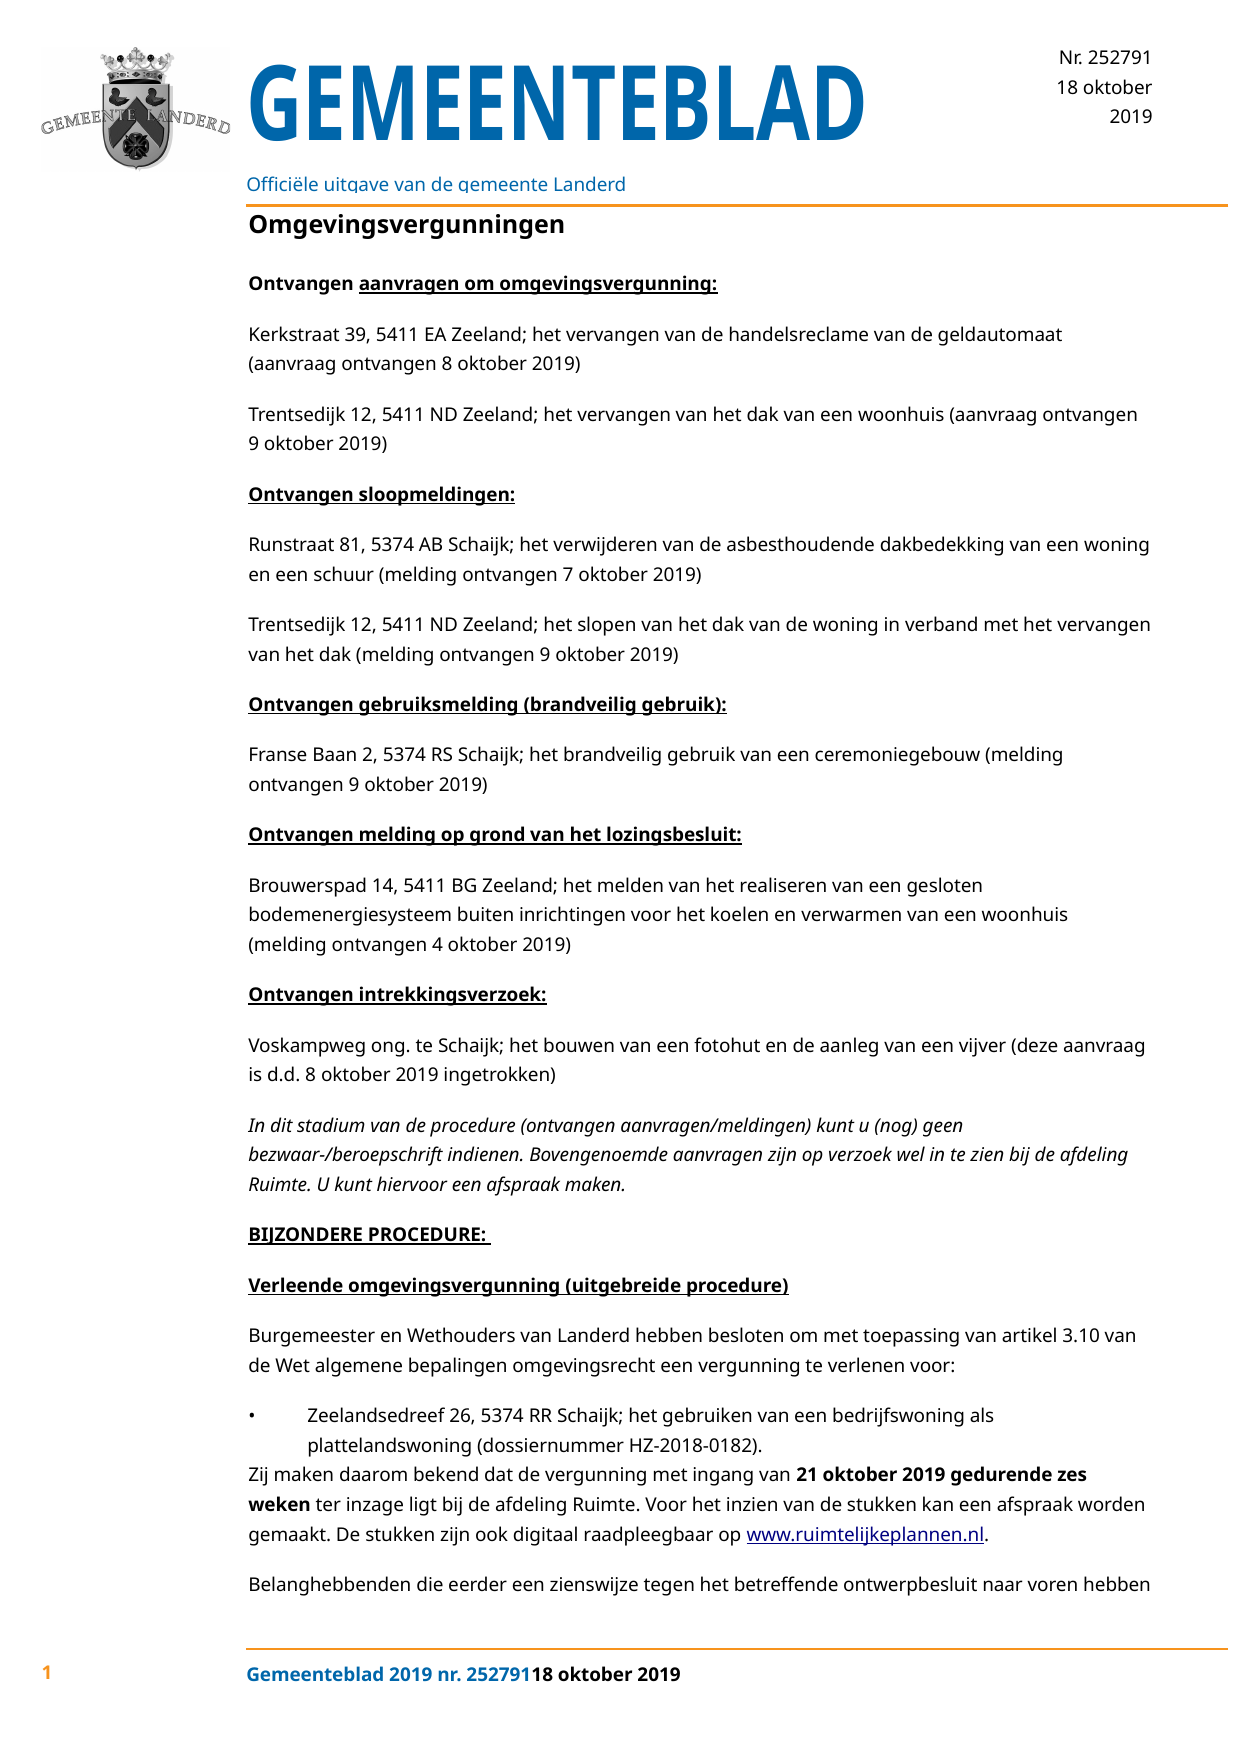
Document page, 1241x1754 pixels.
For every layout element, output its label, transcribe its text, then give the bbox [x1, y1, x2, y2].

text Belanghebbenden die eerder een zienswijze tegen het betreffende ontwerpbesluit naar voren hebben [248, 1571, 1152, 1597]
text Franse Baan 2, 5374 RS Schaijk; het brandveilig gebruik van een ceremoniegebouw (melding ontvangen 9 oktober 2019) [248, 742, 1152, 797]
text Runstraat 81, 5374 AB Schaijk; het verwijderen van de asbesthoudende dakbedekking van een woning en een schuur (melding ontvangen 7 oktober 2019) [248, 531, 1152, 586]
text Kerkstraat 39, 5411 EA Zeeland; het vervangen van de handelsreclame van de geldautomaat (aanvraag ontvangen 8 oktober 2019) [248, 321, 1152, 376]
text BIJZONDERE PROCEDURE: [248, 1222, 1152, 1247]
picture [41, 47, 231, 172]
text Ontvangen gebruiksmelding (brandveilig gebruik): [248, 691, 1152, 717]
text Zij maken daarom bekend dat de vergunning met ingang van 21 oktober 2019 gedurende zes weken ter inzage ligt bij de afdeling Ruimte. Voor het inzien van de stukken kan een afspraak worden gemaakt. De stukken zijn ook digitaal raadpleegbaar op www.ruimtelijkeplannen.nl. [248, 1462, 1152, 1546]
text Ontvangen aanvragen om omgevingsvergunning: [248, 270, 1152, 296]
text Ontvangen melding op grond van het lozingsbesluit: [248, 822, 1152, 847]
text In dit stadium van de procedure (ontvangen aanvragen/meldingen) kunt u (nog) geen bezwaar-/beroepschrift indienen. Bovengenoemde aanvragen zijn op verzoek wel in te zien bij de afdeling Ruimte. U kunt hiervoor een afspraak maken. [248, 1112, 1152, 1197]
text Voskampweg ong. te Schaijk; het bouwen van een fotohut en de aanleg van een vijver (deze aanvraag is d.d. 8 oktober 2019 ingetrokken) [248, 1032, 1152, 1087]
text Brouwerspad 14, 5411 BG Zeeland; het melden van het realiseren van een gesloten bodemenergiesysteem buiten inrichtingen voor het koelen en verwarmen van een woonhuis (melding ontvangen 4 oktober 2019) [248, 872, 1152, 957]
text Omgevingsvergunningen [248, 207, 1152, 241]
text Trentsedijk 12, 5411 ND Zeeland; het slopen van het dak van de woning in verband met het vervangen van het dak (melding ontvangen 9 oktober 2019) [248, 611, 1152, 666]
text Ontvangen intrekkingsverzoek: [248, 982, 1152, 1007]
text Burgemeester en Wethouders van Landerd hebben besloten om met toepassing van artikel 3.10 van de Wet algemene bepalingen omgevingsrecht een vergunning te verlenen voor: [248, 1322, 1152, 1378]
text Ontvangen sloopmeldingen: [248, 481, 1152, 506]
text Verleende omgevingsvergunning (uitgebreide procedure) [248, 1272, 1152, 1298]
text Trentsedijk 12, 5411 ND Zeeland; het vervangen van het dak van een woonhuis (aanvraag ontvangen 9 oktober 2019) [248, 401, 1152, 456]
list Zeelandsedreef 26, 5374 RR Schaijk; het gebruiken van een bedrijfswoning als plattelandswoning (dossiernummer HZ-2018-0182). [248, 1402, 1152, 1458]
